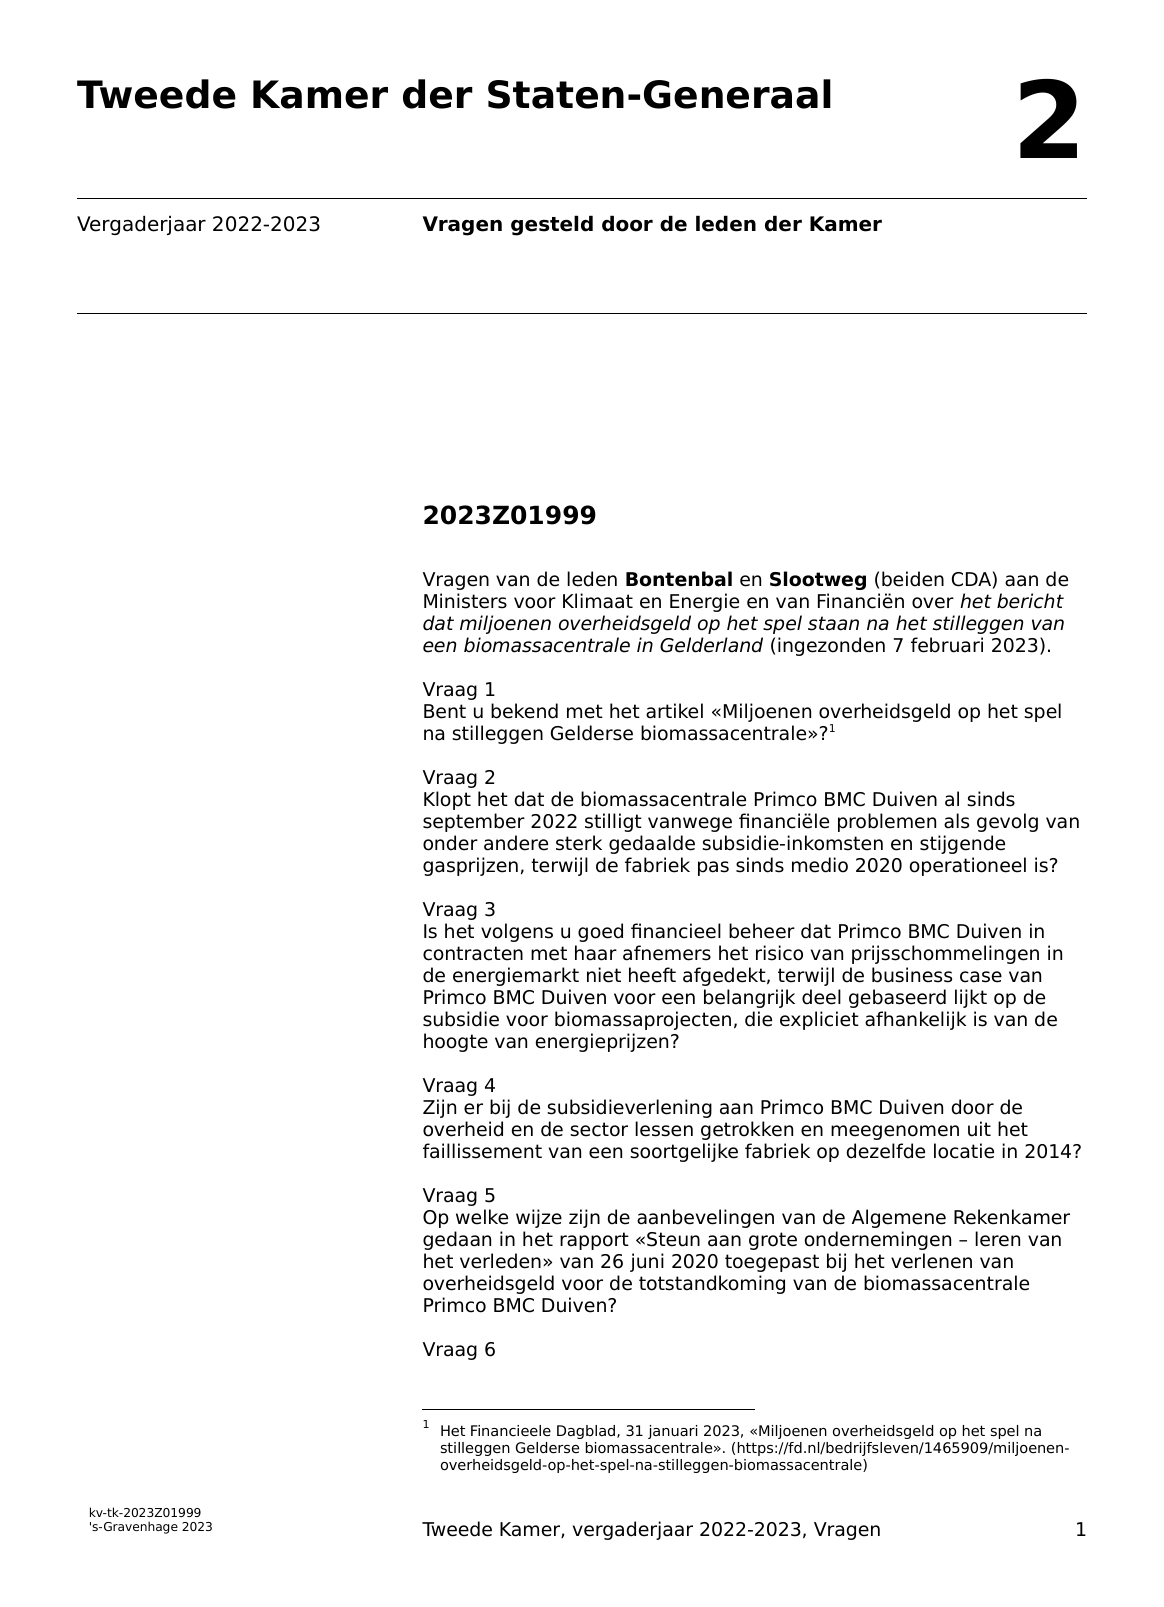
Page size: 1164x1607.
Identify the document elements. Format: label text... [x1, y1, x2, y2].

text Vraag 2 [422, 767, 1087, 789]
text Vraag 4 [422, 1075, 1087, 1097]
text Zijn er bij de subsidieverlening aan Primco BMC Duiven door de overheid en de sector lessen getrokken en meegenomen uit het faillissement van een soortgelijke fabriek op dezelfde locatie in 2014? [422, 1097, 1087, 1163]
text Vragen van de leden Bontenbal en Slootweg (beiden CDA) aan de Ministers voor Klimaat en Energie en van Financiën over het bericht dat miljoenen overheidsgeld op het spel staan na het stilleggen van een biomassacentrale in Gelderland (ingezonden 7 februari 2023). [422, 569, 1087, 657]
table_cell Vragen gesteld door de leden der Kamer [422, 199, 1087, 313]
table_header 2 [886, 59, 1087, 198]
text Vraag 5 [422, 1185, 1087, 1207]
text Vraag 1 [422, 679, 1087, 701]
text 's-Gravenhage 2023 [88, 1520, 323, 1534]
text kv-tk-2023Z01999 [88, 1506, 323, 1520]
table_header Tweede Kamer der Staten-Generaal [77, 59, 886, 198]
text Vraag 6 [422, 1339, 1087, 1361]
text 2023Z01999 [422, 501, 1087, 531]
text Het Financieele Dagblad, 31 januari 2023, «Miljoenen overheidsgeld op het spel na stilleggen Gelderse biomassacentrale». (https://fd.nl/bedrijfsleven/1465909/miljoenen-overheidsgeld-op-het-spel-na-stilleggen-biomassacentrale) [422, 1418, 1087, 1474]
text Vraag 3 [422, 899, 1087, 921]
text Is het volgens u goed financieel beheer dat Primco BMC Duiven in contracten met haar afnemers het risico van prijsschommelingen in de energiemarkt niet heeft afgedekt, terwijl de business case van Primco BMC Duiven voor een belangrijk deel gebaseerd lijkt op de subsidie voor biomassaprojecten, die expliciet afhankelijk is van de hoogte van energieprijzen? [422, 921, 1087, 1053]
text Bent u bekend met het artikel «Miljoenen overheidsgeld op het spel na stilleggen Gelderse biomassacentrale»? [422, 701, 1087, 745]
text Klopt het dat de biomassacentrale Primco BMC Duiven al sinds september 2022 stilligt vanwege financiële problemen als gevolg van onder andere sterk gedaalde subsidie-inkomsten en stijgende gasprijzen, terwijl de fabriek pas sinds medio 2020 operationeel is? [422, 789, 1087, 877]
table_cell Vergaderjaar 2022-2023 [77, 199, 422, 313]
text Op welke wijze zijn de aanbevelingen van de Algemene Rekenkamer gedaan in het rapport «Steun aan grote ondernemingen – leren van het verleden» van 26 juni 2020 toegepast bij het verlenen van overheidsgeld voor de totstandkoming van de biomassacentrale Primco BMC Duiven? [422, 1207, 1087, 1317]
